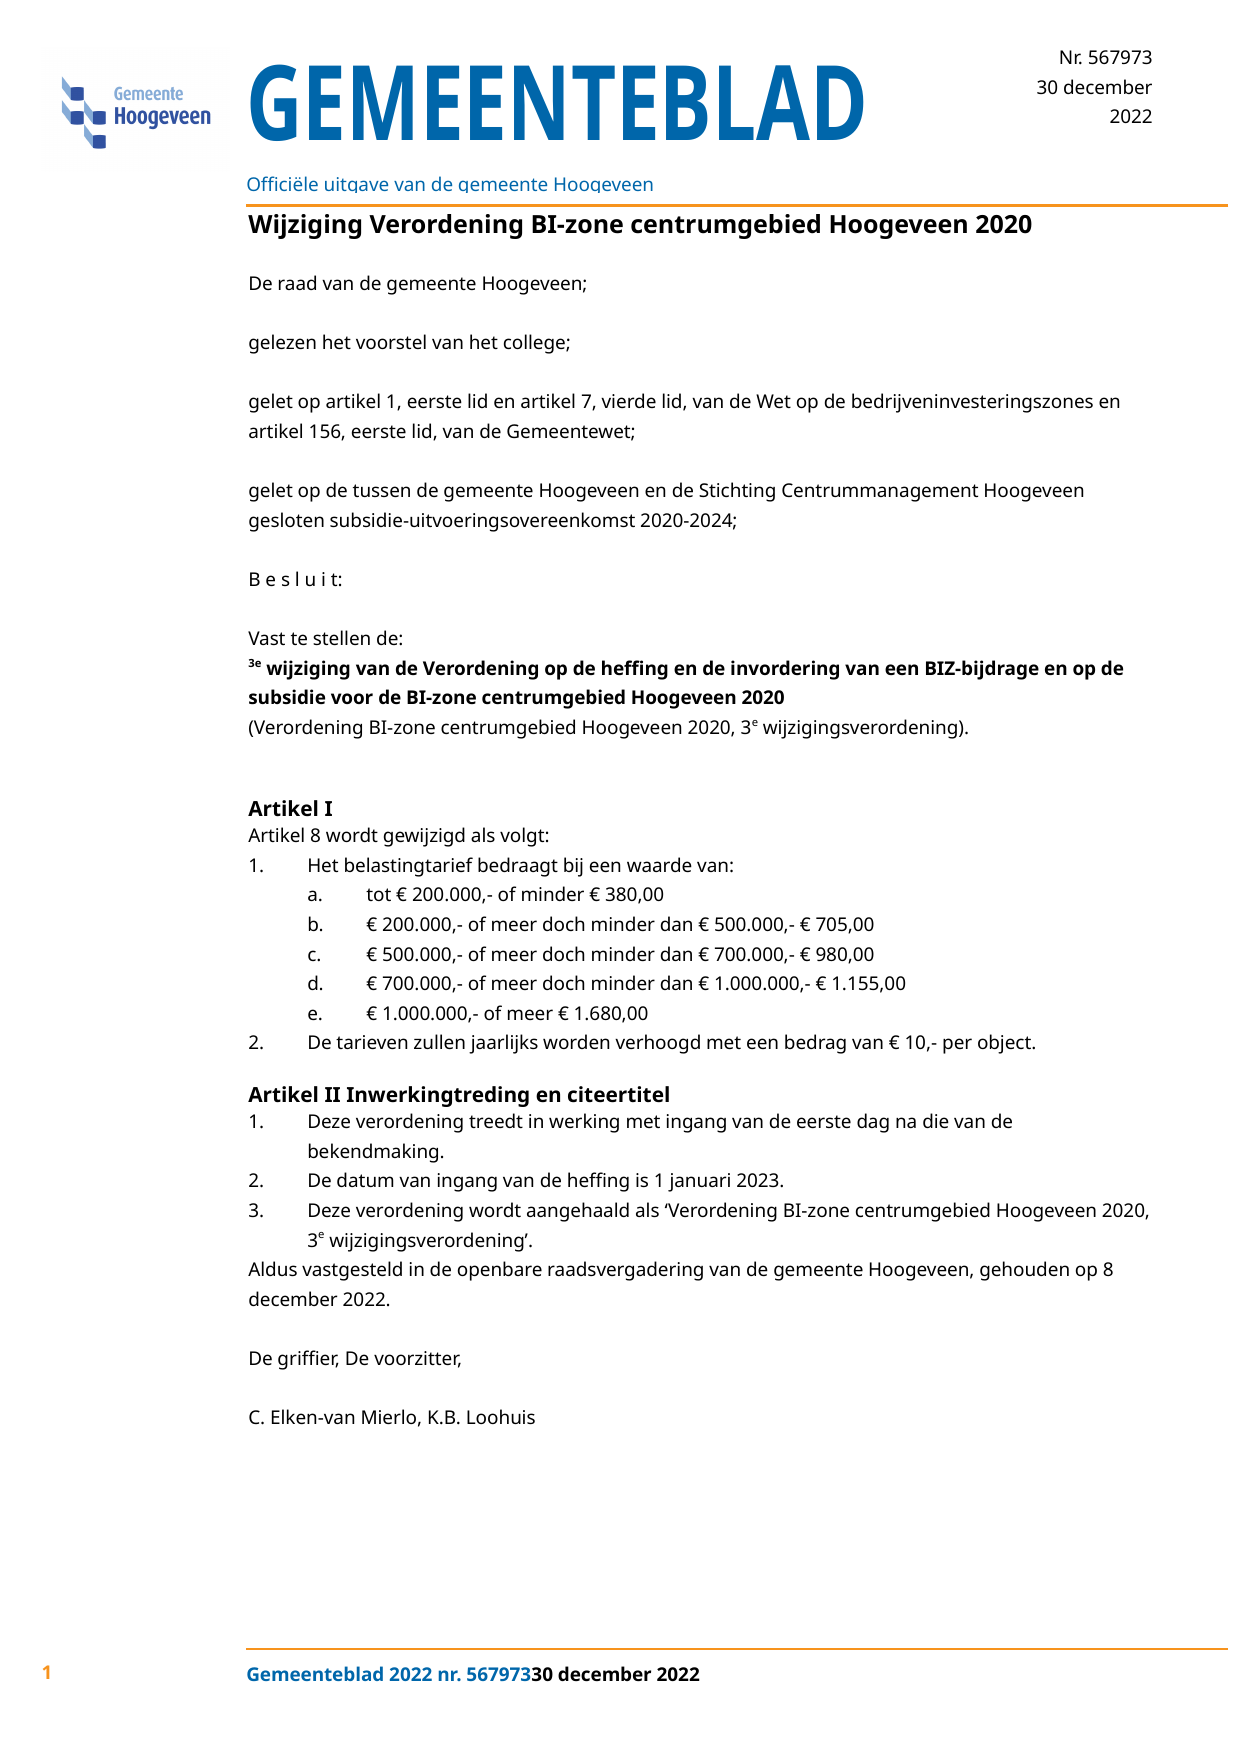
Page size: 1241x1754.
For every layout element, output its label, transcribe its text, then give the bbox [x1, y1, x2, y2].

list Het belastingtarief bedraagt bij een waarde van: [248, 852, 1152, 878]
text gelet op artikel 1, eerste lid en artikel 7, vierde lid, van de Wet op de bedrijveninvesteringszones en artikel 156, eerste lid, van de Gemeentewet; [248, 389, 1152, 444]
list € 200.000,- of meer doch minder dan € 500.000,- € 705,00 [307, 911, 1152, 937]
text Artikel II Inwerkingtreding en citeertitel [248, 1080, 1152, 1108]
text 3e wijziging van de Verordening op de heffing en de invordering van een BIZ-bijdrage en op de subsidie voor de BI-zone centrumgebied Hoogeveen 2020 [248, 655, 1152, 710]
text C. Elken-van Mierlo, K.B. Loohuis [248, 1404, 1152, 1430]
text Artikel I [248, 794, 1152, 822]
list Deze verordening wordt aangehaald als ‘Verordening BI-zone centrumgebied Hoogeveen 2020, 3e wijzigingsverordening’. [248, 1197, 1152, 1252]
list De tarieven zullen jaarlijks worden verhoogd met een bedrag van € 10,- per object. [248, 1029, 1152, 1055]
text B e s l u i t: [248, 566, 1152, 592]
text De raad van de gemeente Hoogeveen; [248, 270, 1152, 296]
list € 1.000.000,- of meer € 1.680,00 [307, 1000, 1152, 1026]
text De griffier, De voorzitter, [248, 1345, 1152, 1371]
text Artikel 8 wordt gewijzigd als volgt: [248, 822, 1152, 848]
picture [41, 47, 231, 172]
list € 700.000,- of meer doch minder dan € 1.000.000,- € 1.155,00 [307, 970, 1152, 996]
list tot € 200.000,- of minder € 380,00 [307, 882, 1152, 907]
text (Verordening BI-zone centrumgebied Hoogeveen 2020, 3e wijzigingsverordening). [248, 714, 1152, 740]
text Vast te stellen de: [248, 625, 1152, 651]
text gelezen het voorstel van het college; [248, 329, 1152, 355]
list € 500.000,- of meer doch minder dan € 700.000,- € 980,00 [307, 941, 1152, 967]
list De datum van ingang van de heffing is 1 januari 2023. [248, 1168, 1152, 1193]
text Aldus vastgesteld in de openbare raadsvergadering van de gemeente Hoogeveen, gehouden op 8 december 2022. [248, 1256, 1152, 1312]
text gelet op de tussen de gemeente Hoogeveen en de Stichting Centrummanagement Hoogeveen gesloten subsidie-uitvoeringsovereenkomst 2020-2024; [248, 477, 1152, 533]
list Deze verordening treedt in werking met ingang van de eerste dag na die van de bekendmaking. [248, 1108, 1152, 1164]
text Wijziging Verordening BI-zone centrumgebied Hoogeveen 2020 [248, 207, 1152, 241]
